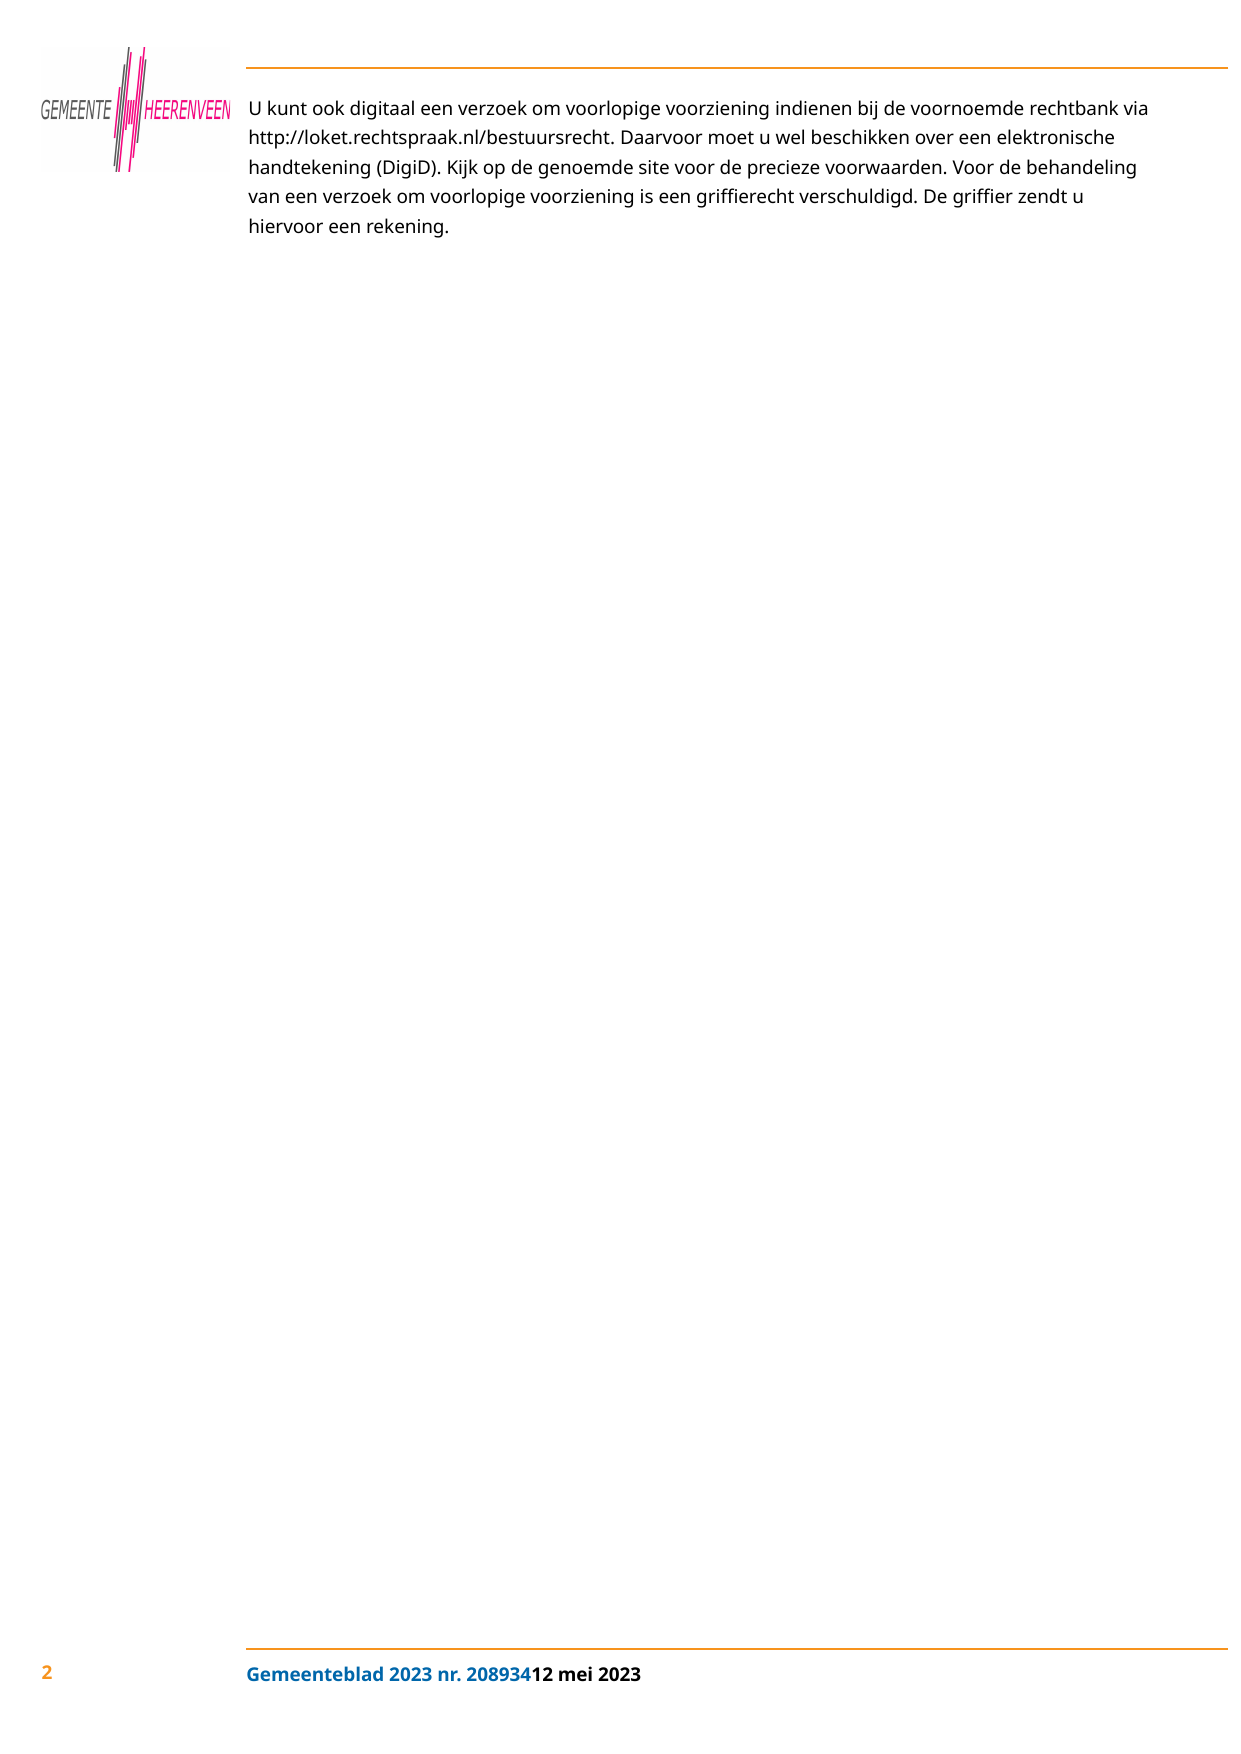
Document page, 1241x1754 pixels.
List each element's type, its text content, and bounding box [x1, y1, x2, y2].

text U kunt ook digitaal een verzoek om voorlopige voorziening indienen bij de voornoemde rechtbank via http://loket.rechtspraak.nl/bestuursrecht. Daarvoor moet u wel beschikken over een elektronische handtekening (DigiD). Kijk op de genoemde site voor de precieze voorwaarden. Voor de behandeling van een verzoek om voorlopige voorziening is een griffierecht verschuldigd. De griffier zendt u hiervoor een rekening. [248, 95, 1152, 239]
picture [41, 47, 231, 172]
